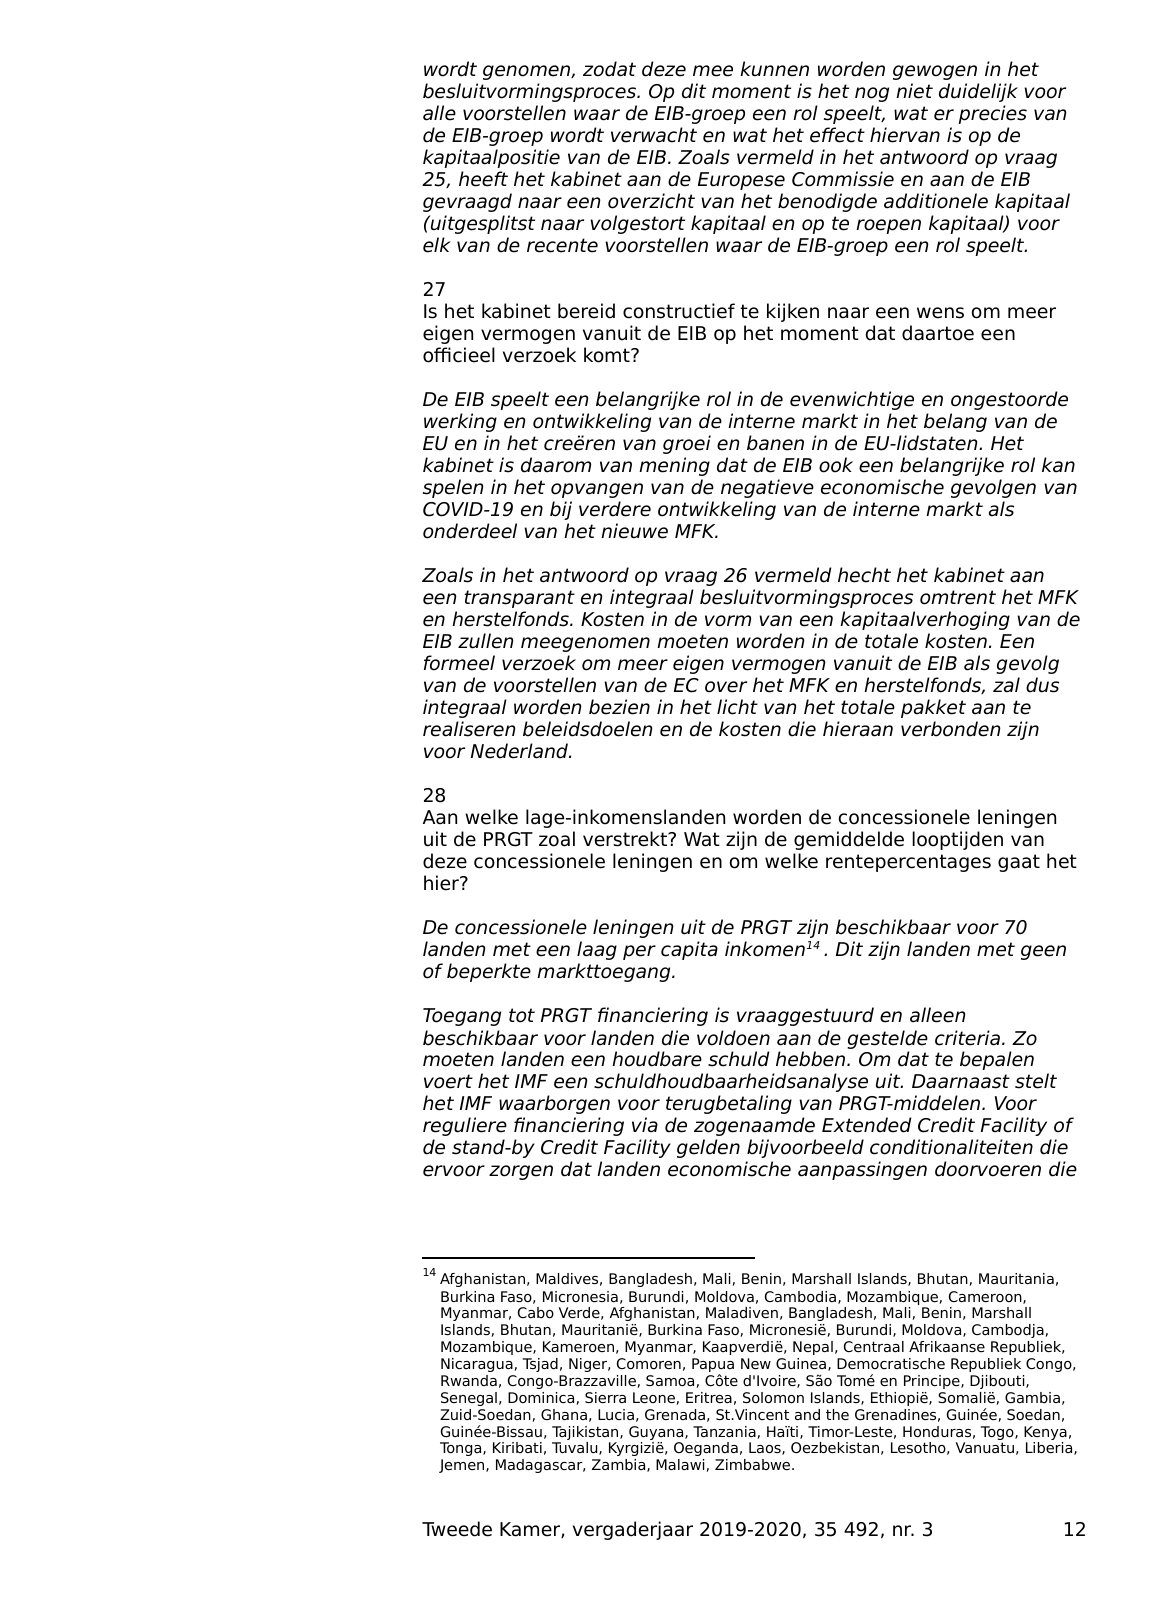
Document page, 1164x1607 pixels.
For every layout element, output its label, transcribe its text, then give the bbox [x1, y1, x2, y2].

text 27 [422, 279, 1087, 301]
text Toegang tot PRGT financiering is vraaggestuurd en alleen beschikbaar voor landen die voldoen aan de gestelde criteria. Zo moeten landen een houdbare schuld hebben. Om dat te bepalen voert het IMF een schuldhoudbaarheidsanalyse uit. Daarnaast stelt het IMF waarborgen voor terugbetaling van PRGT-middelen. Voor reguliere financiering via de zogenaamde Extended Credit Facility of de stand-by Credit Facility gelden bijvoorbeeld conditionaliteiten die ervoor zorgen dat landen economische aanpassingen doorvoeren die [422, 1005, 1087, 1181]
text Zoals in het antwoord op vraag 26 vermeld hecht het kabinet aan een transparant en integraal besluitvormingsproces omtrent het MFK en herstelfonds. Kosten in de vorm van een kapitaalverhoging van de EIB zullen meegenomen moeten worden in de totale kosten. Een formeel verzoek om meer eigen vermogen vanuit de EIB als gevolg van de voorstellen van de EC over het MFK en herstelfonds, zal dus integraal worden bezien in het licht van het totale pakket aan te realiseren beleidsdoelen en de kosten die hieraan verbonden zijn voor Nederland. [422, 565, 1087, 763]
text Aan welke lage-inkomenslanden worden de concessionele leningen uit de PRGT zoal verstrekt? Wat zijn de gemiddelde looptijden van deze concessionele leningen en om welke rentepercentages gaat het hier? [422, 807, 1087, 895]
text wordt genomen, zodat deze mee kunnen worden gewogen in het besluitvormingsproces. Op dit moment is het nog niet duidelijk voor alle voorstellen waar de EIB-groep een rol speelt, wat er precies van de EIB-groep wordt verwacht en wat het effect hiervan is op de kapitaalpositie van de EIB. Zoals vermeld in het antwoord op vraag 25, heeft het kabinet aan de Europese Commissie en aan de EIB gevraagd naar een overzicht van het benodigde additionele kapitaal (uitgesplitst naar volgestort kapitaal en op te roepen kapitaal) voor elk van de recente voorstellen waar de EIB-groep een rol speelt. [422, 59, 1087, 257]
text De concessionele leningen uit de PRGT zijn beschikbaar voor 70 landen met een laag per capita inkomen. Dit zijn landen met geen of beperkte markttoegang. [422, 917, 1087, 983]
text Afghanistan, Maldives, Bangladesh, Mali, Benin, Marshall Islands, Bhutan, Mauritania, Burkina Faso, Micronesia, Burundi, Moldova, Cambodia, Mozambique, Cameroon, Myanmar, Cabo Verde, Afghanistan, Maladiven, Bangladesh, Mali, Benin, Marshall Islands, Bhutan, Mauritanië, Burkina Faso, Micronesië, Burundi, Moldova, Cambodja, Mozambique, Kameroen, Myanmar, Kaapverdië, Nepal, Centraal Afrikaanse Republiek, Nicaragua, Tsjad, Niger, Comoren, Papua New Guinea, Democratische Republiek Congo, Rwanda, Congo-Brazzaville, Samoa, Côte d'Ivoire, São Tomé en Principe, Djibouti, Senegal, Dominica, Sierra Leone, Eritrea, Solomon Islands, Ethiopië, Somalië, Gambia, Zuid-Soedan, Ghana, Lucia, Grenada, St.Vincent and the Grenadines, Guinée, Soedan, Guinée-Bissau, Tajikistan, Guyana, Tanzania, Haïti, Timor-Leste, Honduras, Togo, Kenya, Tonga, Kiribati, Tuvalu, Kyrgizië, Oeganda, Laos, Oezbekistan, Lesotho, Vanuatu, Liberia, Jemen, Madagascar, Zambia, Malawi, Zimbabwe. [422, 1267, 1087, 1474]
text 28 [422, 785, 1087, 807]
text De EIB speelt een belangrijke rol in de evenwichtige en ongestoorde werking en ontwikkeling van de interne markt in het belang van de EU en in het creëren van groei en banen in de EU-lidstaten. Het kabinet is daarom van mening dat de EIB ook een belangrijke rol kan spelen in het opvangen van de negatieve economische gevolgen van COVID-19 en bij verdere ontwikkeling van de interne markt als onderdeel van het nieuwe MFK. [422, 389, 1087, 543]
text Is het kabinet bereid constructief te kijken naar een wens om meer eigen vermogen vanuit de EIB op het moment dat daartoe een officieel verzoek komt? [422, 301, 1087, 367]
